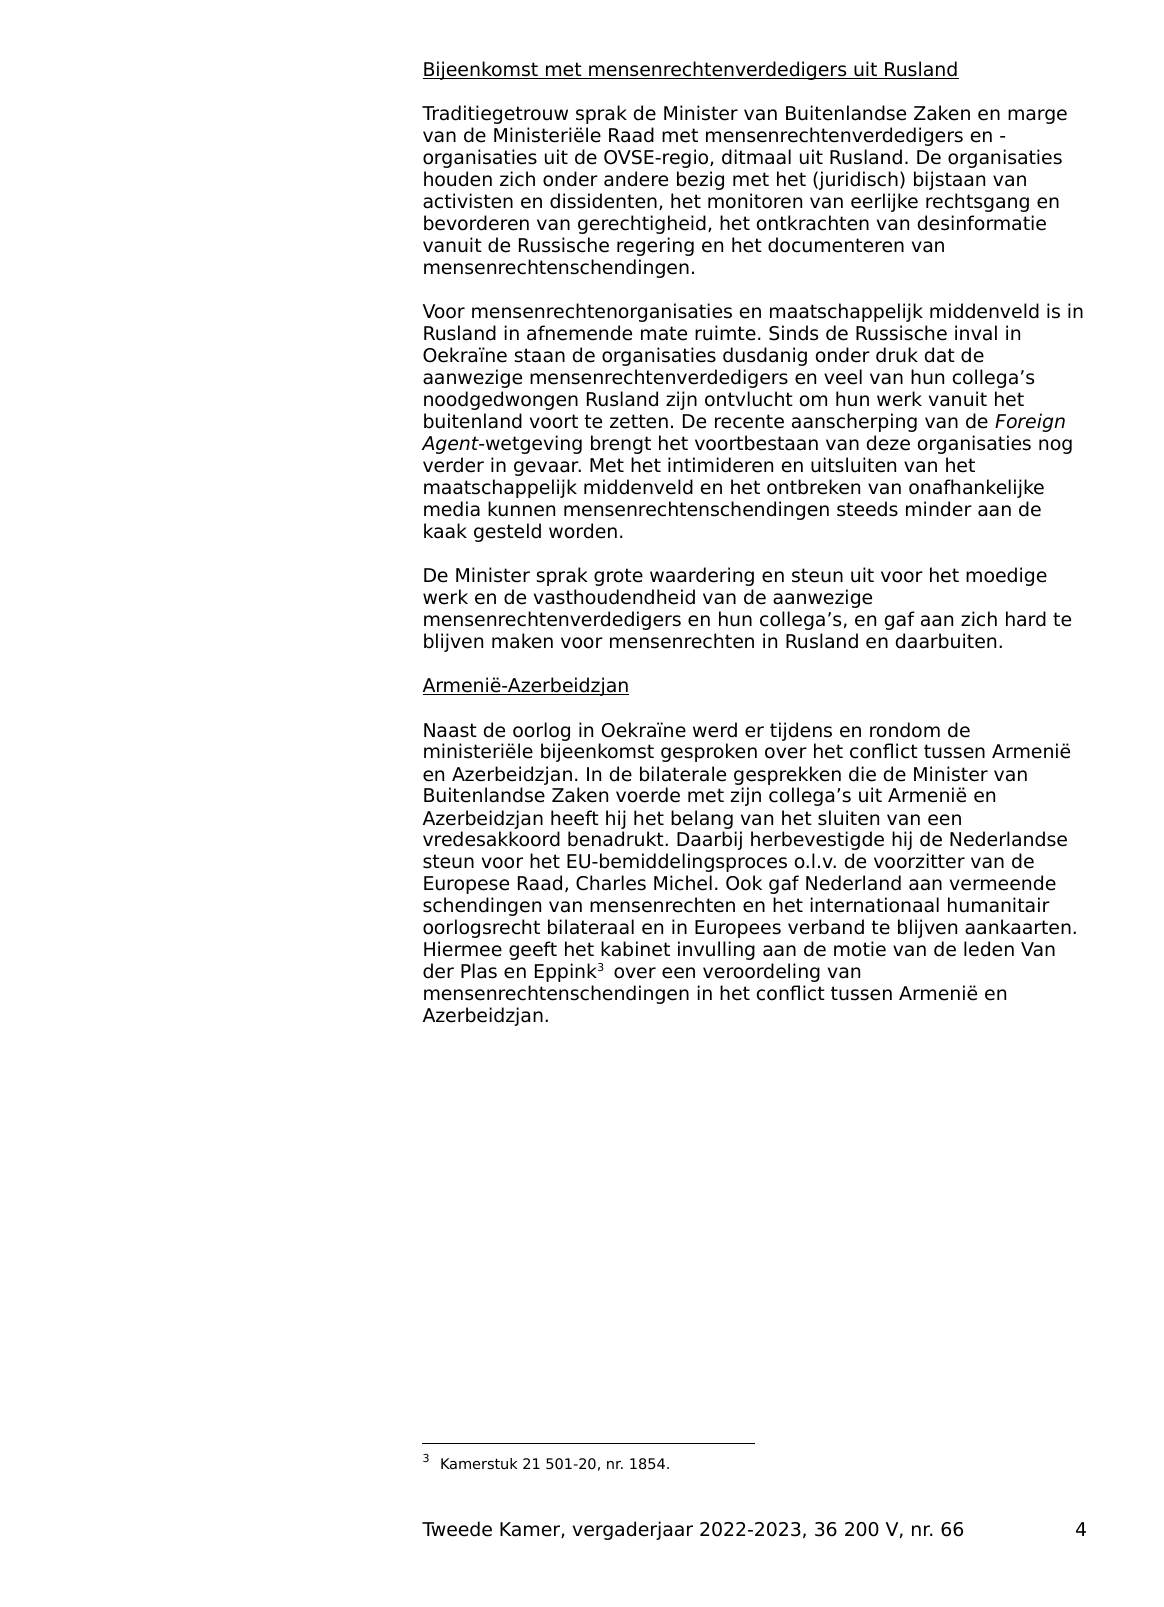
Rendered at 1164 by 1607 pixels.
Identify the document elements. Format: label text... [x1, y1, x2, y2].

text De Minister sprak grote waardering en steun uit voor het moedige werk en de vasthoudendheid van de aanwezige mensenrechtenverdedigers en hun collega’s, en gaf aan zich hard te blijven maken voor mensenrechten in Rusland en daarbuiten. [422, 565, 1087, 653]
subtitle Armenië-Azerbeidzjan [422, 675, 1087, 697]
text Kamerstuk 21 501-20, nr. 1854. [422, 1452, 1087, 1474]
text Traditiegetrouw sprak de Minister van Buitenlandse Zaken en marge van de Ministeriële Raad met mensenrechtenverdedigers en -organisaties uit de OVSE-regio, ditmaal uit Rusland. De organisaties houden zich onder andere bezig met het (juridisch) bijstaan van activisten en dissidenten, het monitoren van eerlijke rechtsgang en bevorderen van gerechtigheid, het ontkrachten van desinformatie vanuit de Russische regering en het documenteren van mensenrechtenschendingen. [422, 103, 1087, 279]
text Naast de oorlog in Oekraïne werd er tijdens en rondom de ministeriële bijeenkomst gesproken over het conflict tussen Armenië en Azerbeidzjan. In de bilaterale gesprekken die de Minister van Buitenlandse Zaken voerde met zijn collega’s uit Armenië en Azerbeidzjan heeft hij het belang van het sluiten van een vredesakkoord benadrukt. Daarbij herbevestigde hij de Nederlandse steun voor het EU-bemiddelingsproces o.l.v. de voorzitter van de Europese Raad, Charles Michel. Ook gaf Nederland aan vermeende schendingen van mensenrechten en het internationaal humanitair oorlogsrecht bilateraal en in Europees verband te blijven aankaarten. Hiermee geeft het kabinet invulling aan de motie van de leden Van der Plas en Eppink over een veroordeling van mensenrechtenschendingen in het conflict tussen Armenië en Azerbeidzjan. [422, 719, 1087, 1027]
text Voor mensenrechtenorganisaties en maatschappelijk middenveld is in Rusland in afnemende mate ruimte. Sinds de Russische inval in Oekraïne staan de organisaties dusdanig onder druk dat de aanwezige mensenrechtenverdedigers en veel van hun collega’s noodgedwongen Rusland zijn ontvlucht om hun werk vanuit het buitenland voort te zetten. De recente aanscherping van de Foreign Agent-wetgeving brengt het voortbestaan van deze organisaties nog verder in gevaar. Met het intimideren en uitsluiten van het maatschappelijk middenveld en het ontbreken van onafhankelijke media kunnen mensenrechtenschendingen steeds minder aan de kaak gesteld worden. [422, 301, 1087, 543]
subtitle Bijeenkomst met mensenrechtenverdedigers uit Rusland [422, 59, 1087, 81]
